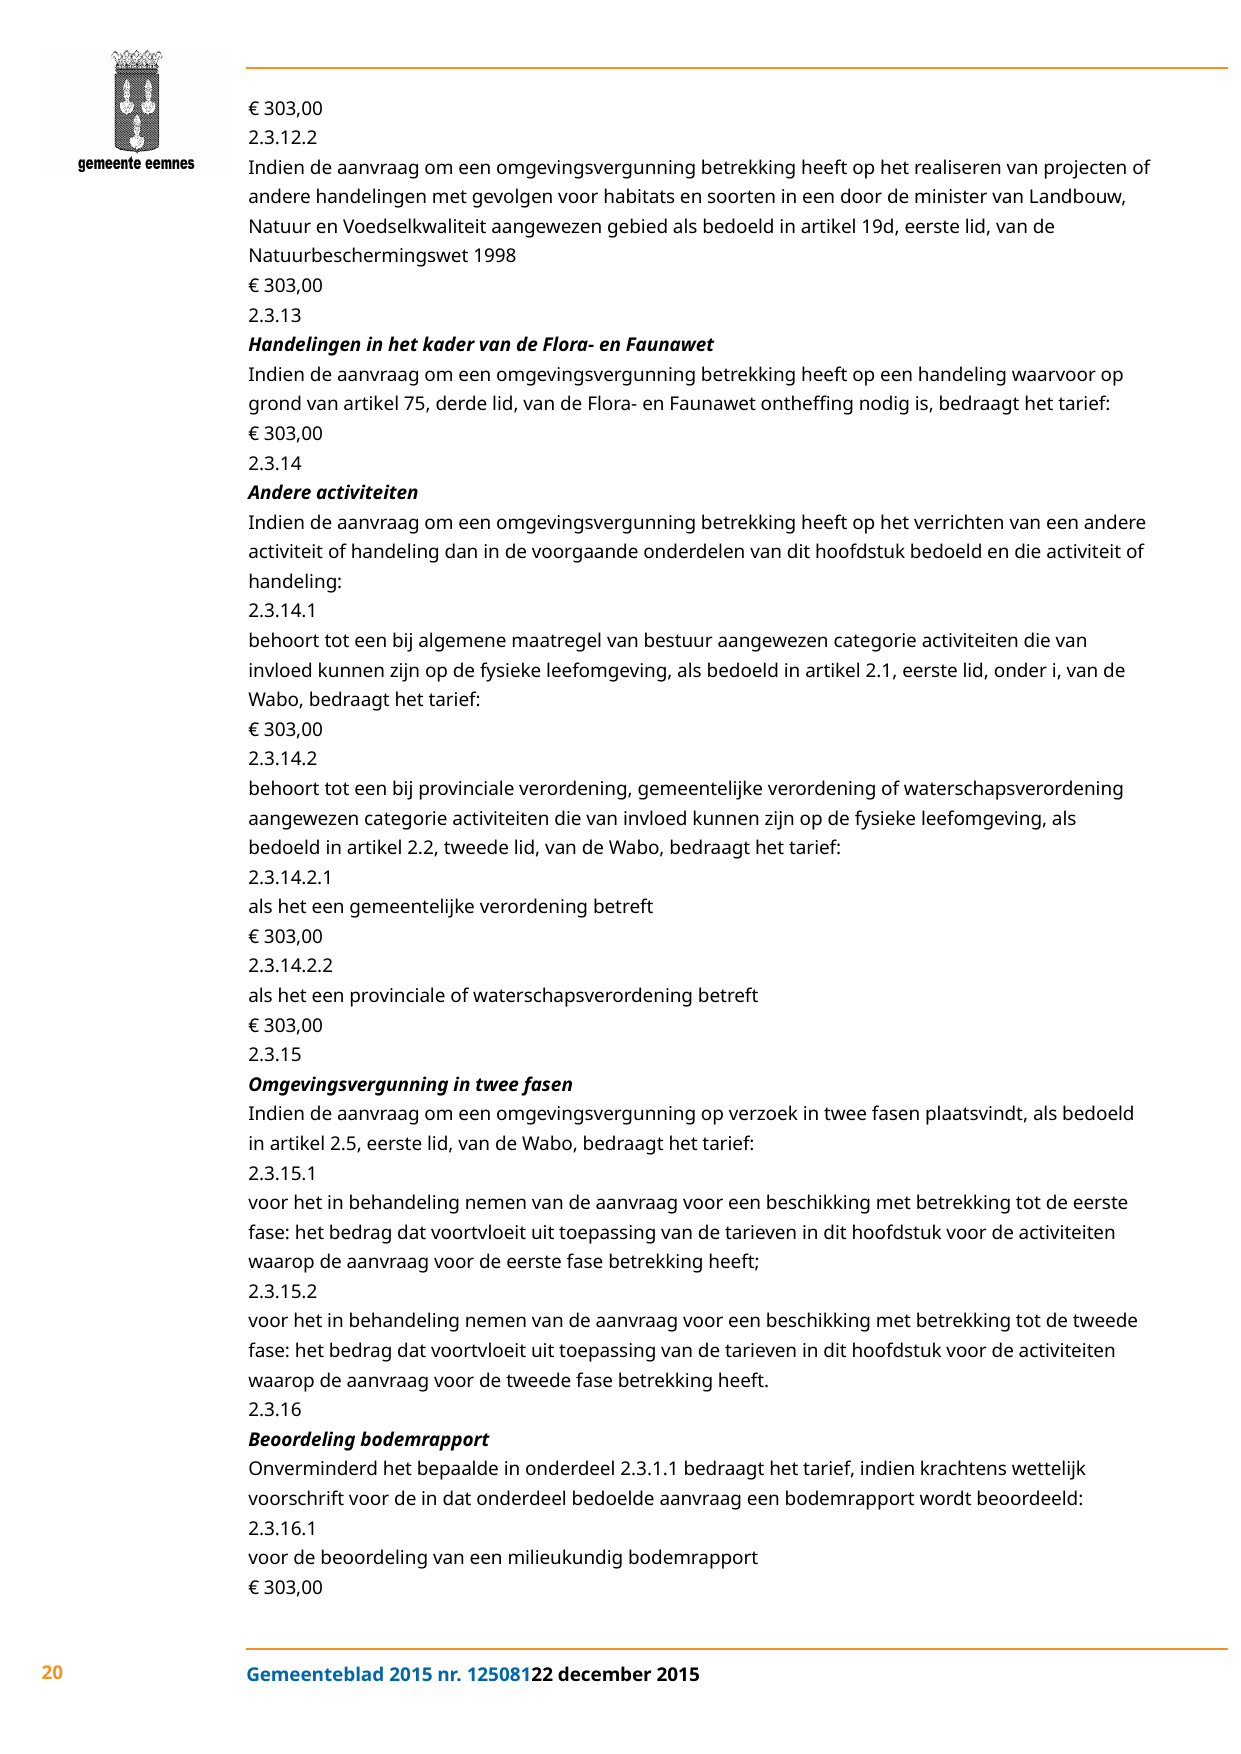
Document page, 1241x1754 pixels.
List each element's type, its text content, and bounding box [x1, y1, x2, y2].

text Andere activiteiten [248, 479, 1152, 505]
text 2.3.15.1 [248, 1160, 1152, 1186]
text € 303,00 [248, 420, 1152, 446]
text voor het in behandeling nemen van de aanvraag voor een beschikking met betrekking tot de eerste fase: het bedrag dat voortvloeit uit toepassing van de tarieven in dit hoofdstuk voor de activiteiten waarop de aanvraag voor de eerste fase betrekking heeft; [248, 1189, 1152, 1274]
text € 303,00 [248, 923, 1152, 949]
text 2.3.14.2.2 [248, 953, 1152, 978]
text 2.3.15.2 [248, 1278, 1152, 1304]
text 2.3.14.2 [248, 746, 1152, 771]
text € 303,00 [248, 716, 1152, 742]
text € 303,00 [248, 1012, 1152, 1038]
text € 303,00 [248, 95, 1152, 121]
text 2.3.14.1 [248, 598, 1152, 623]
text Handelingen in het kader van de Flora- en Faunawet [248, 331, 1152, 357]
text € 303,00 [248, 1574, 1152, 1600]
text 2.3.16.1 [248, 1515, 1152, 1541]
text Indien de aanvraag om een omgevingsvergunning betrekking heeft op het realiseren van projecten of andere handelingen met gevolgen voor habitats en soorten in een door de minister van Landbouw, Natuur en Voedselkwaliteit aangewezen gebied als bedoeld in artikel 19d, eerste lid, van de Natuurbeschermingswet 1998 [248, 154, 1152, 268]
text Onverminderd het bepaalde in onderdeel 2.3.1.1 bedraagt het tarief, indien krachtens wettelijk voorschrift voor de in dat onderdeel bedoelde aanvraag een bodemrapport wordt beoordeeld: [248, 1456, 1152, 1511]
text 2.3.16 [248, 1396, 1152, 1422]
text als het een gemeentelijke verordening betreft [248, 893, 1152, 919]
text 2.3.14 [248, 450, 1152, 476]
text Indien de aanvraag om een omgevingsvergunning op verzoek in twee fasen plaatsvindt, als bedoeld in artikel 2.5, eerste lid, van de Wabo, bedraagt het tarief: [248, 1101, 1152, 1156]
text Omgevingsvergunning in twee fasen [248, 1071, 1152, 1097]
text Indien de aanvraag om een omgevingsvergunning betrekking heeft op het verrichten van een andere activiteit of handeling dan in de voorgaande onderdelen van dit hoofdstuk bedoeld en die activiteit of handeling: [248, 509, 1152, 594]
text 2.3.14.2.1 [248, 864, 1152, 890]
text behoort tot een bij provinciale verordening, gemeentelijke verordening of waterschapsverordening aangewezen categorie activiteiten die van invloed kunnen zijn op de fysieke leefomgeving, als bedoeld in artikel 2.2, tweede lid, van de Wabo, bedraagt het tarief: [248, 775, 1152, 860]
text voor het in behandeling nemen van de aanvraag voor een beschikking met betrekking tot de tweede fase: het bedrag dat voortvloeit uit toepassing van de tarieven in dit hoofdstuk voor de activiteiten waarop de aanvraag voor de tweede fase betrekking heeft. [248, 1308, 1152, 1393]
text € 303,00 [248, 272, 1152, 298]
text 2.3.12.2 [248, 124, 1152, 150]
text 2.3.15 [248, 1041, 1152, 1067]
text als het een provinciale of waterschapsverordening betreft [248, 982, 1152, 1008]
text Beoordeling bodemrapport [248, 1426, 1152, 1452]
text 2.3.13 [248, 302, 1152, 328]
text voor de beoordeling van een milieukundig bodemrapport [248, 1544, 1152, 1570]
picture [41, 47, 231, 172]
text behoort tot een bij algemene maatregel van bestuur aangewezen categorie activiteiten die van invloed kunnen zijn op de fysieke leefomgeving, als bedoeld in artikel 2.1, eerste lid, onder i, van de Wabo, bedraagt het tarief: [248, 627, 1152, 712]
text Indien de aanvraag om een omgevingsvergunning betrekking heeft op een handeling waarvoor op grond van artikel 75, derde lid, van de Flora- en Faunawet ontheffing nodig is, bedraagt het tarief: [248, 361, 1152, 416]
